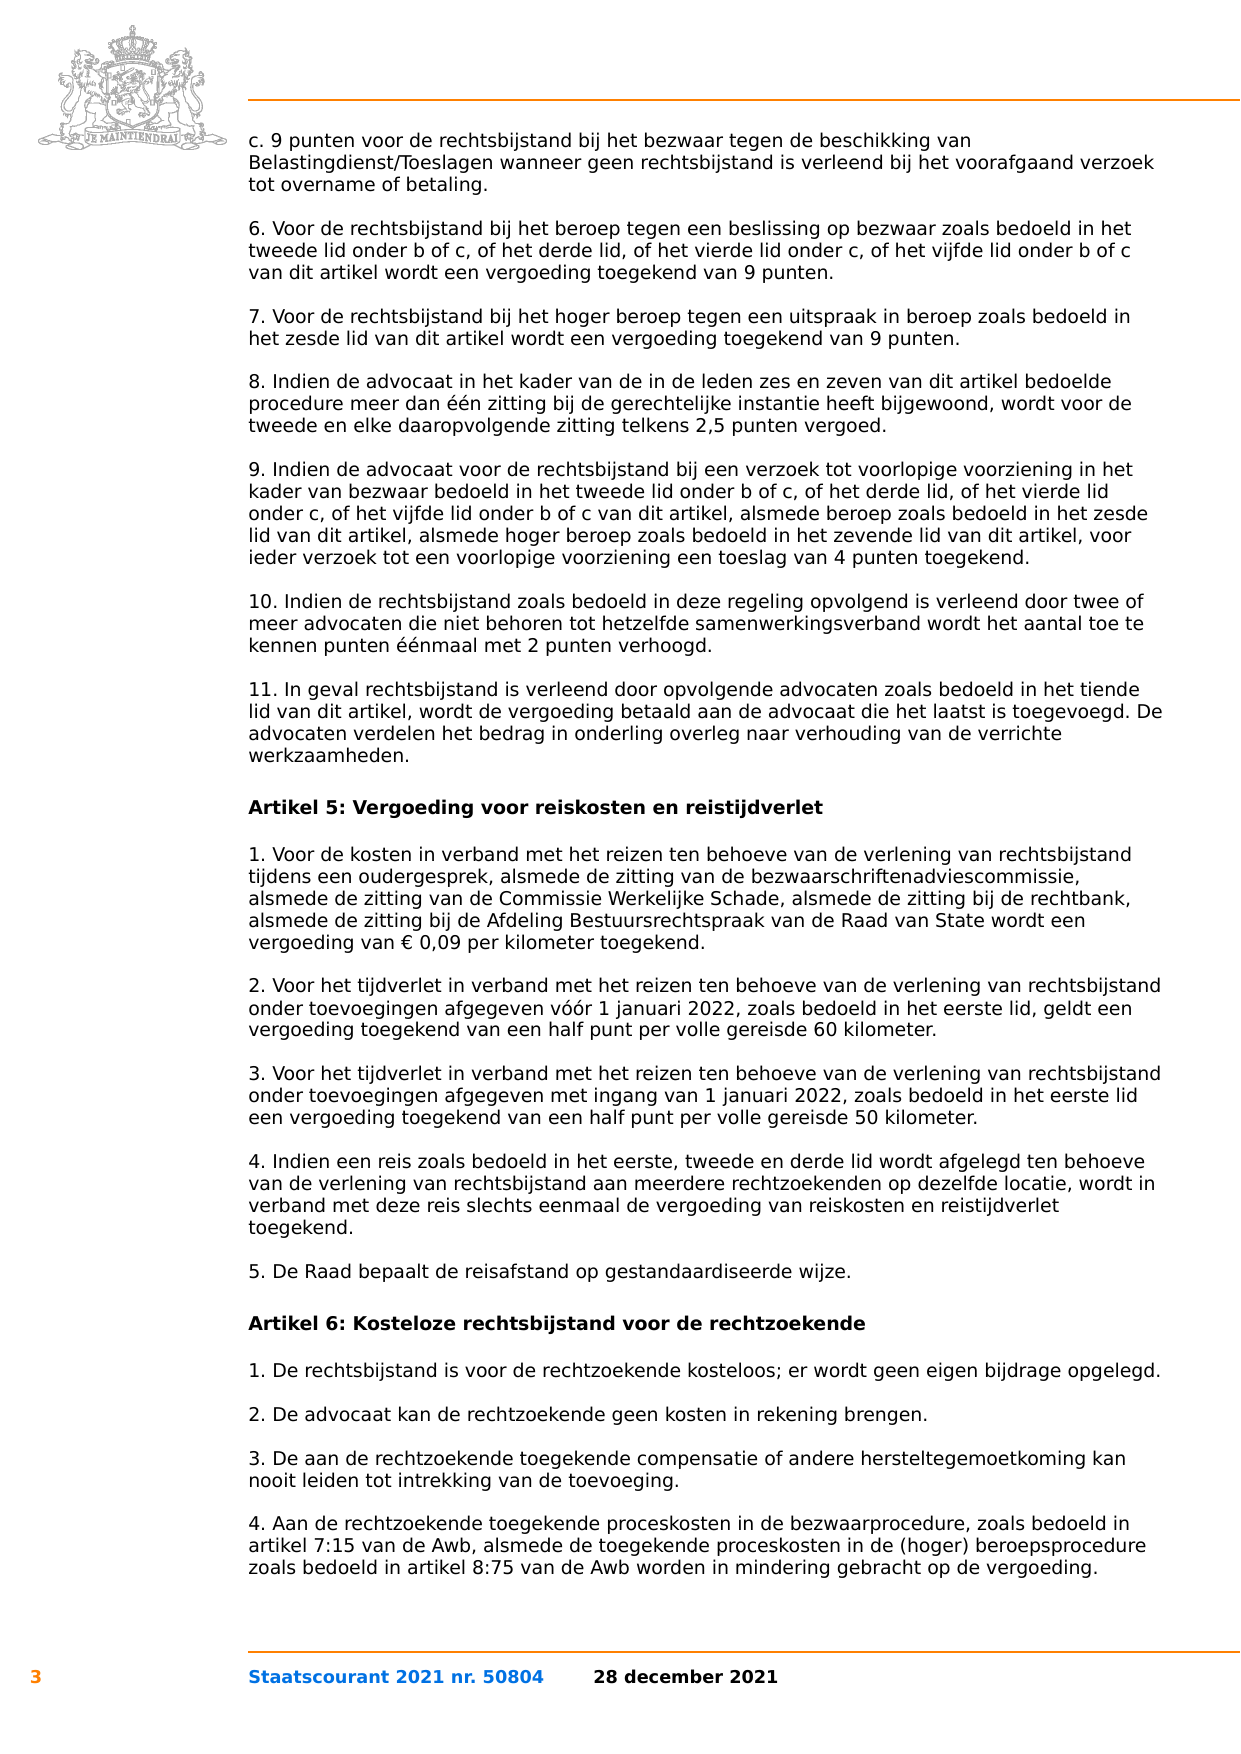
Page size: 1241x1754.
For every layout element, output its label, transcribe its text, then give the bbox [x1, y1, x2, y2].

picture [38, 25, 227, 150]
text 2. De advocaat kan de rechtzoekende geen kosten in rekening brengen. [248, 1404, 1163, 1426]
text 3. De aan de rechtzoekende toegekende compensatie of andere hersteltegemoetkoming kan nooit leiden tot intrekking van de toevoeging. [248, 1447, 1163, 1491]
text 1. Voor de kosten in verband met het reizen ten behoeve van de verlening van rechtsbijstand tijdens een oudergesprek, alsmede de zitting van de bezwaarschriftenadviescommissie, alsmede de zitting van de Commissie Werkelijke Schade, alsmede de zitting bij de rechtbank, alsmede de zitting bij de Afdeling Bestuursrechtspraak van de Raad van State wordt een vergoeding van € 0,09 per kilometer toegekend. [248, 844, 1163, 953]
text 4. Aan de rechtzoekende toegekende proceskosten in de bezwaarprocedure, zoals bedoeld in artikel 7:15 van de Awb, alsmede de toegekende proceskosten in de (hoger) beroepsprocedure zoals bedoeld in artikel 8:75 van de Awb worden in mindering gebracht op de vergoeding. [248, 1513, 1163, 1579]
text 8. Indien de advocaat in het kader van de in de leden zes en zeven van dit artikel bedoelde procedure meer dan één zitting bij de gerechtelijke instantie heeft bijgewoond, wordt voor de tweede en elke daaropvolgende zitting telkens 2,5 punten vergoed. [248, 371, 1163, 437]
subtitle Artikel 6: Kosteloze rechtsbijstand voor de rechtzoekende [248, 1313, 1163, 1335]
text 10. Indien de rechtsbijstand zoals bedoeld in deze regeling opvolgend is verleend door twee of meer advocaten die niet behoren tot hetzelfde samenwerkingsverband wordt het aantal toe te kennen punten éénmaal met 2 punten verhoogd. [248, 591, 1163, 657]
subtitle Artikel 5: Vergoeding voor reiskosten en reistijdverlet [248, 797, 1163, 819]
text 7. Voor de rechtsbijstand bij het hoger beroep tegen een uitspraak in beroep zoals bedoeld in het zesde lid van dit artikel wordt een vergoeding toegekend van 9 punten. [248, 306, 1163, 349]
text 1. De rechtsbijstand is voor de rechtzoekende kosteloos; er wordt geen eigen bijdrage opgelegd. [248, 1360, 1163, 1382]
text c. 9 punten voor de rechtsbijstand bij het bezwaar tegen de beschikking van Belastingdienst/Toeslagen wanneer geen rechtsbijstand is verleend bij het voorafgaand verzoek tot overname of betaling. [248, 130, 1163, 196]
text 5. De Raad bepaalt de reisafstand op gestandaardiseerde wijze. [248, 1261, 1163, 1283]
text 9. Indien de advocaat voor de rechtsbijstand bij een verzoek tot voorlopige voorziening in het kader van bezwaar bedoeld in het tweede lid onder b of c, of het derde lid, of het vierde lid onder c, of het vijfde lid onder b of c van dit artikel, alsmede beroep zoals bedoeld in het zesde lid van dit artikel, alsmede hoger beroep zoals bedoeld in het zevende lid van dit artikel, voor ieder verzoek tot een voorlopige voorziening een toeslag van 4 punten toegekend. [248, 459, 1163, 569]
text 11. In geval rechtsbijstand is verleend door opvolgende advocaten zoals bedoeld in het tiende lid van dit artikel, wordt de vergoeding betaald aan de advocaat die het laatst is toegevoegd. De advocaten verdelen het bedrag in onderling overleg naar verhouding van de verrichte werkzaamheden. [248, 679, 1163, 767]
text 2. Voor het tijdverlet in verband met het reizen ten behoeve van de verlening van rechtsbijstand onder toevoegingen afgegeven vóór 1 januari 2022, zoals bedoeld in het eerste lid, geldt een vergoeding toegekend van een half punt per volle gereisde 60 kilometer. [248, 975, 1163, 1041]
text 4. Indien een reis zoals bedoeld in het eerste, tweede en derde lid wordt afgelegd ten behoeve van de verlening van rechtsbijstand aan meerdere rechtzoekenden op dezelfde locatie, wordt in verband met deze reis slechts eenmaal de vergoeding van reiskosten en reistijdverlet toegekend. [248, 1151, 1163, 1239]
text 3. Voor het tijdverlet in verband met het reizen ten behoeve van de verlening van rechtsbijstand onder toevoegingen afgegeven met ingang van 1 januari 2022, zoals bedoeld in het eerste lid een vergoeding toegekend van een half punt per volle gereisde 50 kilometer. [248, 1063, 1163, 1129]
text 6. Voor de rechtsbijstand bij het beroep tegen een beslissing op bezwaar zoals bedoeld in het tweede lid onder b of c, of het derde lid, of het vierde lid onder c, of het vijfde lid onder b of c van dit artikel wordt een vergoeding toegekend van 9 punten. [248, 218, 1163, 284]
